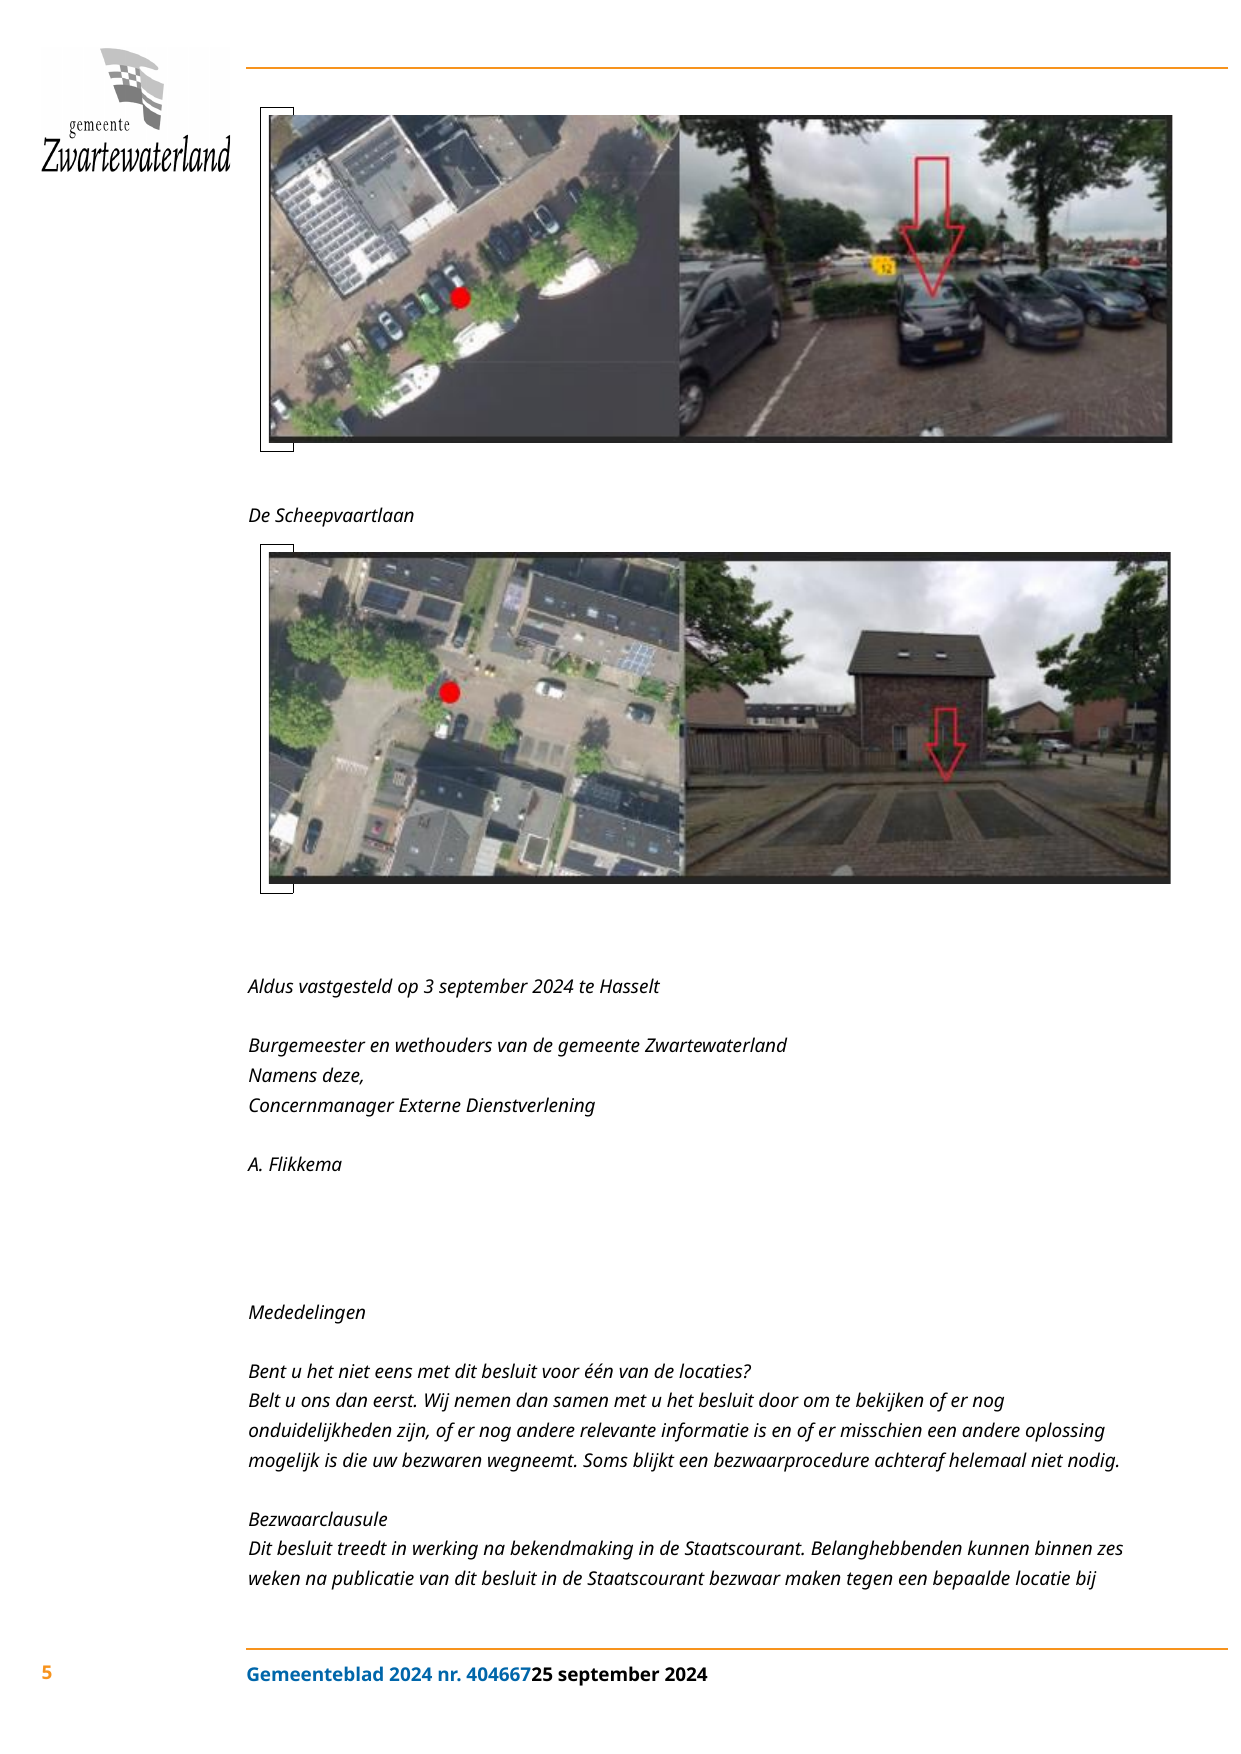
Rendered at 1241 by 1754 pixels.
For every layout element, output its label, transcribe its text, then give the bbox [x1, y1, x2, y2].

text A. Flikkema [248, 1151, 1152, 1177]
picture [268, 115, 1173, 443]
text De Scheepvaartlaan [248, 502, 1152, 528]
text Bezwaarclausule [248, 1506, 1152, 1532]
text Namens deze, [248, 1062, 1152, 1088]
text Aldus vastgesteld op 3 september 2024 te Hasselt [248, 973, 1152, 999]
text Burgemeester en wethouders van de gemeente Zwartewaterland [248, 1033, 1152, 1058]
text Dit besluit treedt in werking na bekendmaking in de Staatscourant. Belanghebbenden kunnen binnen zes weken na publicatie van dit besluit in de Staatscourant bezwaar maken tegen een bepaalde locatie bij [248, 1536, 1152, 1591]
picture [41, 47, 231, 172]
text Concernmanager Externe Dienstverlening [248, 1092, 1152, 1118]
text Mededelingen [248, 1299, 1152, 1325]
picture [268, 552, 1171, 884]
text Bent u het niet eens met dit besluit voor één van de locaties? [248, 1358, 1152, 1384]
text Belt u ons dan eerst. Wij nemen dan samen met u het besluit door om te bekijken of er nog onduidelijkheden zijn, of er nog andere relevante informatie is en of er misschien een andere oplossing mogelijk is die uw bezwaren wegneemt. Soms blijkt een bezwaarprocedure achteraf helemaal niet nodig. [248, 1388, 1152, 1473]
